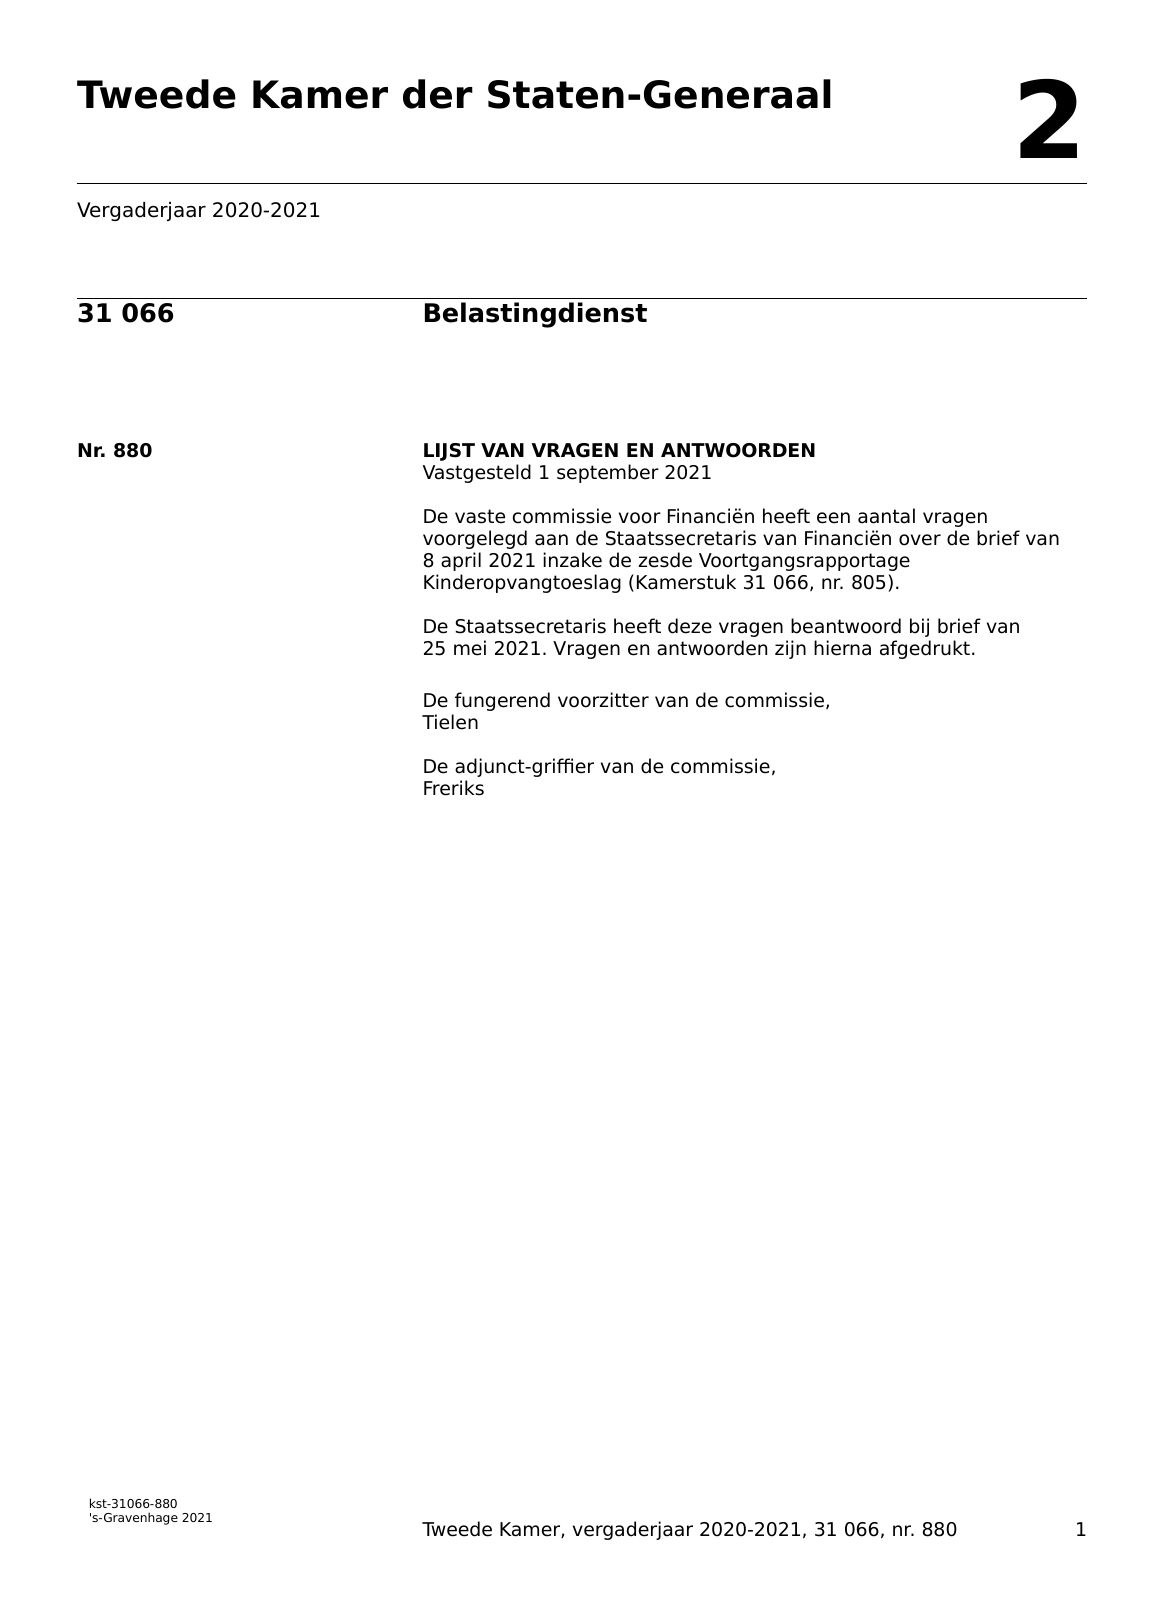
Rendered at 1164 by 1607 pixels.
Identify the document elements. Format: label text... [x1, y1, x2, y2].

text De vaste commissie voor Financiën heeft een aantal vragen voorgelegd aan de Staatssecretaris van Financiën over de brief van 8 april 2021 inzake de zesde Voortgangsrapportage Kinderopvangtoeslag (Kamerstuk 31 066, nr. 805). [422, 506, 1087, 594]
subtitle 31 066 Belastingdienst [77, 299, 1087, 329]
text De adjunct-griffier van de commissie, Freriks [422, 756, 1087, 800]
text De Staatssecretaris heeft deze vragen beantwoord bij brief van 25 mei 2021. Vragen en antwoorden zijn hierna afgedrukt. [422, 616, 1087, 660]
table_header 2 [886, 59, 1087, 183]
text Vastgesteld 1 september 2021 [422, 462, 1087, 484]
text 's-Gravenhage 2021 [88, 1511, 323, 1525]
table_header Tweede Kamer der Staten-Generaal [77, 59, 886, 183]
table_cell Vergaderjaar 2020-2021 [77, 184, 1087, 298]
subtitle Nr. 880 LIJST VAN VRAGEN EN ANTWOORDEN [77, 440, 1087, 462]
text De fungerend voorzitter van de commissie, Tielen [422, 690, 1087, 734]
text kst-31066-880 [88, 1497, 323, 1511]
